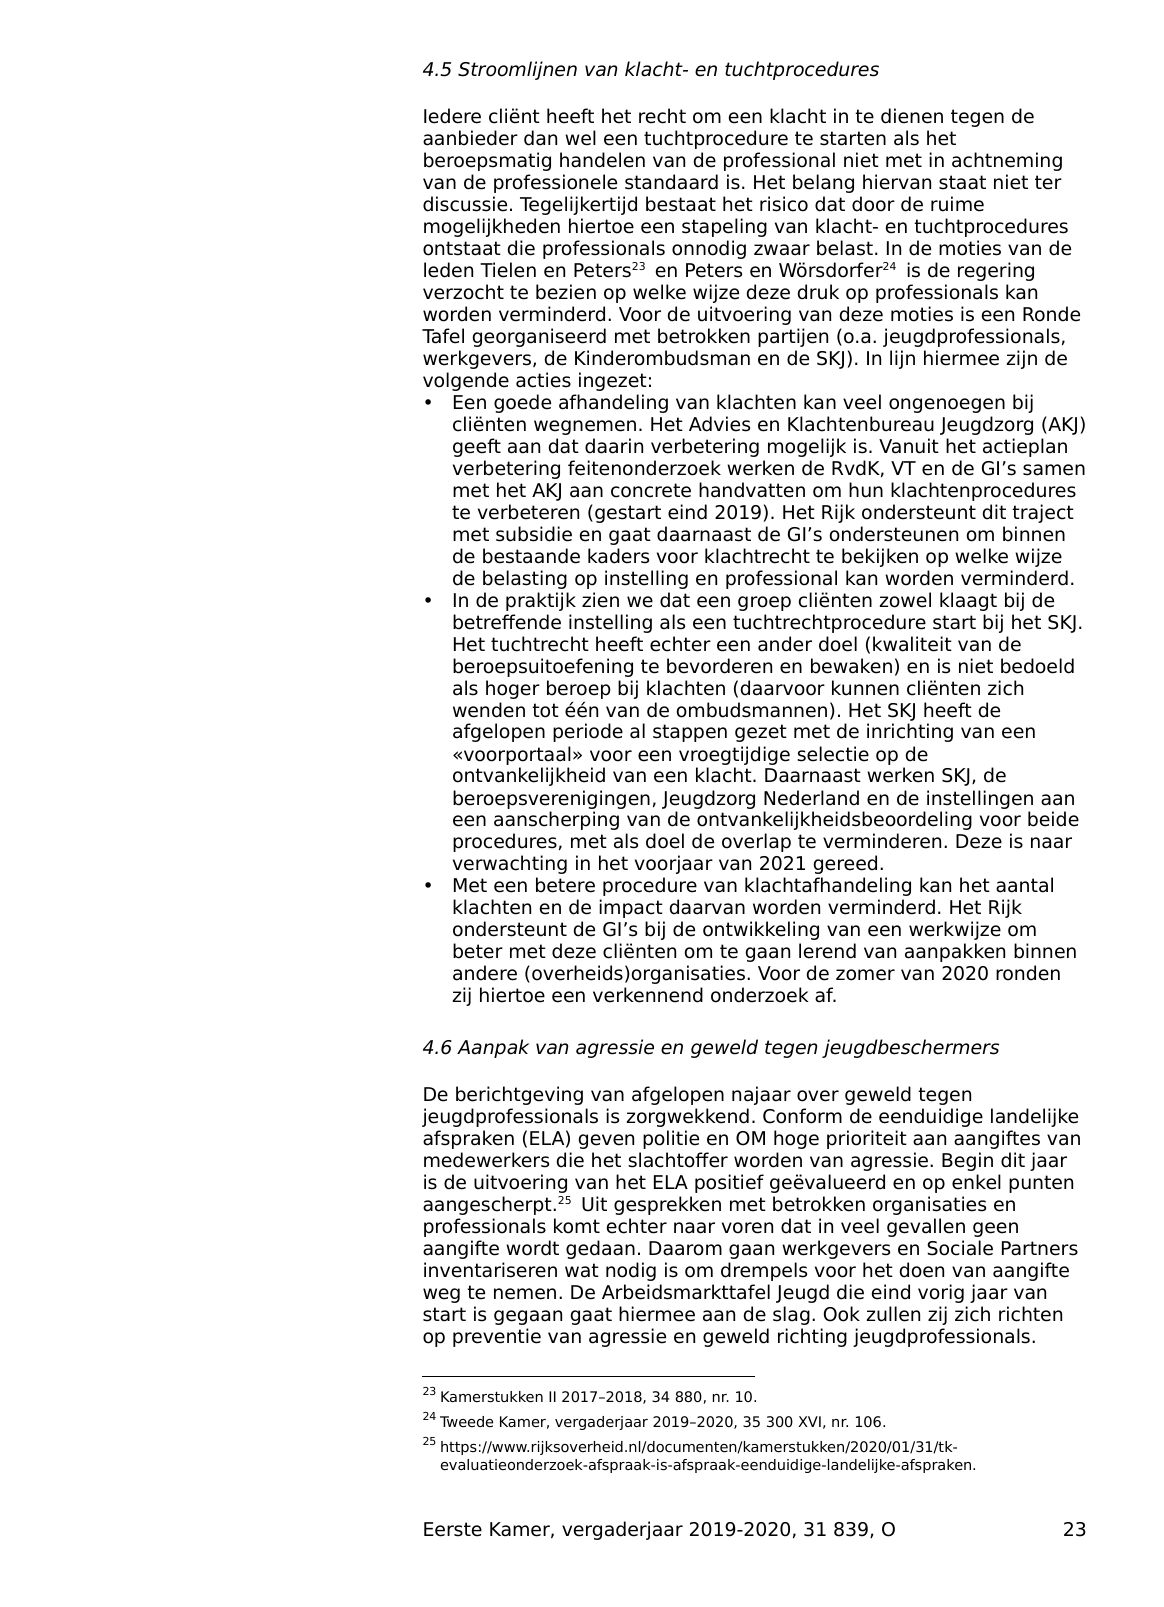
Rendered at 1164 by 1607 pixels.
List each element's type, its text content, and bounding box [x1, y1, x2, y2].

text https://www.rijksoverheid.nl/documenten/kamerstukken/2020/01/31/tk-evaluatieonderzoek-afspraak-is-afspraak-eenduidige-landelijke-afspraken. [422, 1435, 1087, 1474]
text • Met een betere procedure van klachtafhandeling kan het aantal klachten en de impact daarvan worden verminderd. Het Rijk ondersteunt de GI’s bij de ontwikkeling van een werkwijze om beter met deze cliënten om te gaan lerend van aanpakken binnen andere (overheids)organisaties. Voor de zomer van 2020 ronden zij hiertoe een verkennend onderzoek af. [422, 875, 1087, 1007]
text Tweede Kamer, vergaderjaar 2019–2020, 35 300 XVI, nr. 106. [422, 1410, 1087, 1432]
subtitle 4.6 Aanpak van agressie en geweld tegen jeugdbeschermers [422, 1037, 1087, 1059]
subtitle 4.5 Stroomlijnen van klacht- en tuchtprocedures [422, 59, 1087, 81]
text De berichtgeving van afgelopen najaar over geweld tegen jeugdprofessionals is zorgwekkend. Conform de eenduidige landelijke afspraken (ELA) geven politie en OM hoge prioriteit aan aangiftes van medewerkers die het slachtoffer worden van agressie. Begin dit jaar is de uitvoering van het ELA positief geëvalueerd en op enkel punten aangescherpt. Uit gesprekken met betrokken organisaties en professionals komt echter naar voren dat in veel gevallen geen aangifte wordt gedaan. Daarom gaan werkgevers en Sociale Partners inventariseren wat nodig is om drempels voor het doen van aangifte weg te nemen. De Arbeidsmarkttafel Jeugd die eind vorig jaar van start is gegaan gaat hiermee aan de slag. Ook zullen zij zich richten op preventie van agressie en geweld richting jeugdprofessionals. [422, 1084, 1087, 1348]
text Kamerstukken II 2017–2018, 34 880, nr. 10. [422, 1385, 1087, 1407]
text • Een goede afhandeling van klachten kan veel ongenoegen bij cliënten wegnemen. Het Advies en Klachtenbureau Jeugdzorg (AKJ) geeft aan dat daarin verbetering mogelijk is. Vanuit het actieplan verbetering feitenonderzoek werken de RvdK, VT en de GI’s samen met het AKJ aan concrete handvatten om hun klachtenprocedures te verbeteren (gestart eind 2019). Het Rijk ondersteunt dit traject met subsidie en gaat daarnaast de GI’s ondersteunen om binnen de bestaande kaders voor klachtrecht te bekijken op welke wijze de belasting op instelling en professional kan worden verminderd. [422, 392, 1087, 589]
text Iedere cliënt heeft het recht om een klacht in te dienen tegen de aanbieder dan wel een tuchtprocedure te starten als het beroepsmatig handelen van de professional niet met in achtneming van de professionele standaard is. Het belang hiervan staat niet ter discussie. Tegelijkertijd bestaat het risico dat door de ruime mogelijkheden hiertoe een stapeling van klacht- en tuchtprocedures ontstaat die professionals onnodig zwaar belast. In de moties van de leden Tielen en Peters en Peters en Wörsdorfer is de regering verzocht te bezien op welke wijze deze druk op professionals kan worden verminderd. Voor de uitvoering van deze moties is een Ronde Tafel georganiseerd met betrokken partijen (o.a. jeugdprofessionals, werkgevers, de Kinderombudsman en de SKJ). In lijn hiermee zijn de volgende acties ingezet: [422, 106, 1087, 392]
text • In de praktijk zien we dat een groep cliënten zowel klaagt bij de betreffende instelling als een tuchtrechtprocedure start bij het SKJ. Het tuchtrecht heeft echter een ander doel (kwaliteit van de beroepsuitoefening te bevorderen en bewaken) en is niet bedoeld als hoger beroep bij klachten (daarvoor kunnen cliënten zich wenden tot één van de ombudsmannen). Het SKJ heeft de afgelopen periode al stappen gezet met de inrichting van een «voorportaal» voor een vroegtijdige selectie op de ontvankelijkheid van een klacht. Daarnaast werken SKJ, de beroepsverenigingen, Jeugdzorg Nederland en de instellingen aan een aanscherping van de ontvankelijkheidsbeoordeling voor beide procedures, met als doel de overlap te verminderen. Deze is naar verwachting in het voorjaar van 2021 gereed. [422, 589, 1087, 875]
